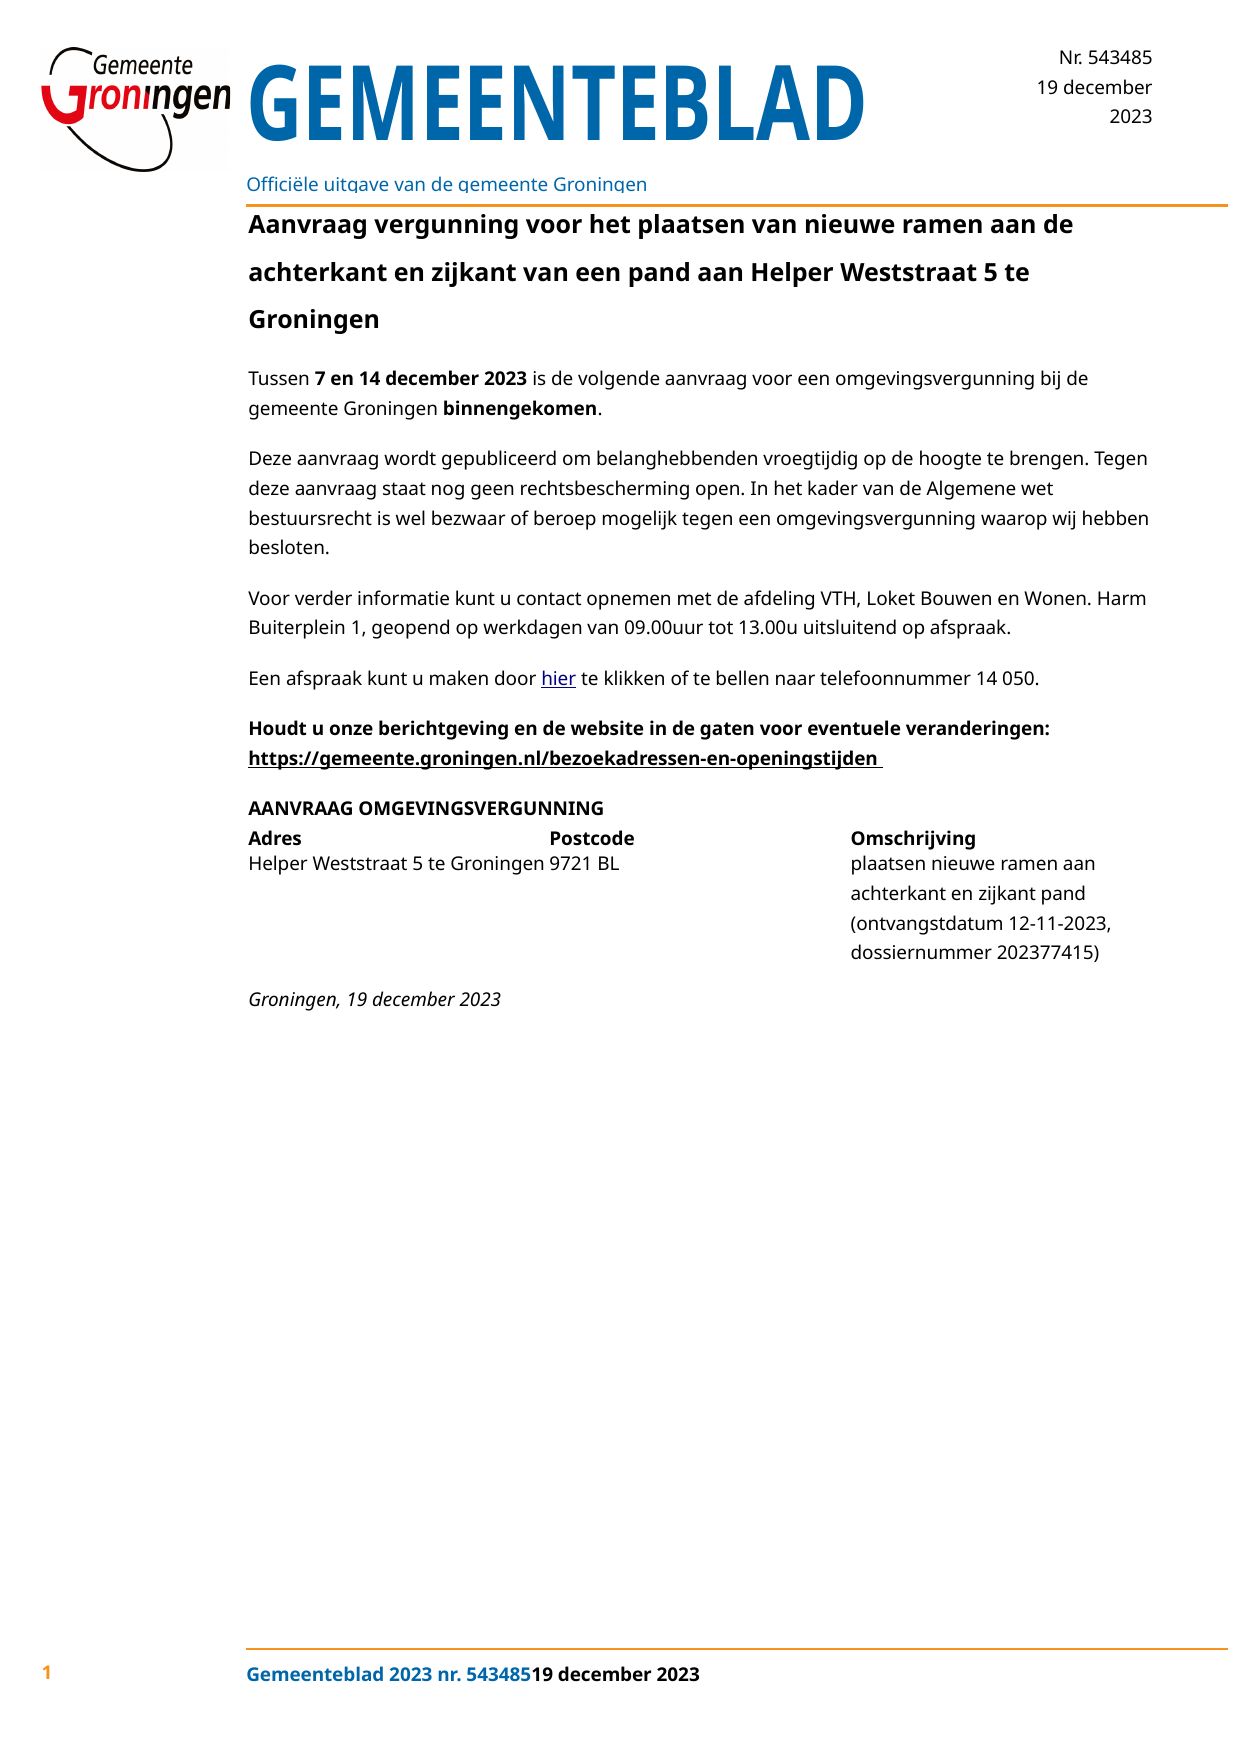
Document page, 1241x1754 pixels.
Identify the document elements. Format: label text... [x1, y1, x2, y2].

text Groningen, 19 december 2023 [248, 986, 1152, 1012]
text Houdt u onze berichtgeving en de website in de gaten voor eventuele veranderingen: https://gemeente.groningen.nl/bezoekadressen-en-openingstijden [248, 715, 1152, 770]
table_cell Helper Weststraat 5 te Groningen [248, 851, 549, 965]
table_header Adres [248, 825, 549, 851]
text AANVRAAG OMGEVINGSVERGUNNING [248, 795, 1152, 821]
text Deze aanvraag wordt gepubliceerd om belanghebbenden vroegtijdig op de hoogte te brengen. Tegen deze aanvraag staat nog geen rechtsbescherming open. In het kader van de Algemene wet bestuursrecht is wel bezwaar of beroep mogelijk tegen een omgevingsvergunning waarop wij hebben besloten. [248, 446, 1152, 560]
table_header Postcode [549, 825, 850, 851]
text Tussen 7 en 14 december 2023 is de volgende aanvraag voor een omgevingsvergunning bij de gemeente Groningen binnengekomen. [248, 366, 1152, 421]
table_header Omschrijving [850, 825, 1152, 851]
picture [41, 47, 231, 172]
text Aanvraag vergunning voor het plaatsen van nieuwe ramen aan de achterkant en zijkant van een pand aan Helper Weststraat 5 te Groningen [248, 207, 1152, 336]
text Een afspraak kunt u maken door hier te klikken of te bellen naar telefoonnummer 14 050. [248, 665, 1152, 690]
text Voor verder informatie kunt u contact opnemen met de afdeling VTH, Loket Bouwen en Wonen. Harm Buiterplein 1, geopend op werkdagen van 09.00uur tot 13.00u uitsluitend op afspraak. [248, 585, 1152, 640]
table_cell 9721 BL [549, 851, 850, 965]
table_cell plaatsen nieuwe ramen aan achterkant en zijkant pand (ontvangstdatum 12-11-2023, dossiernummer 202377415) [850, 851, 1152, 965]
